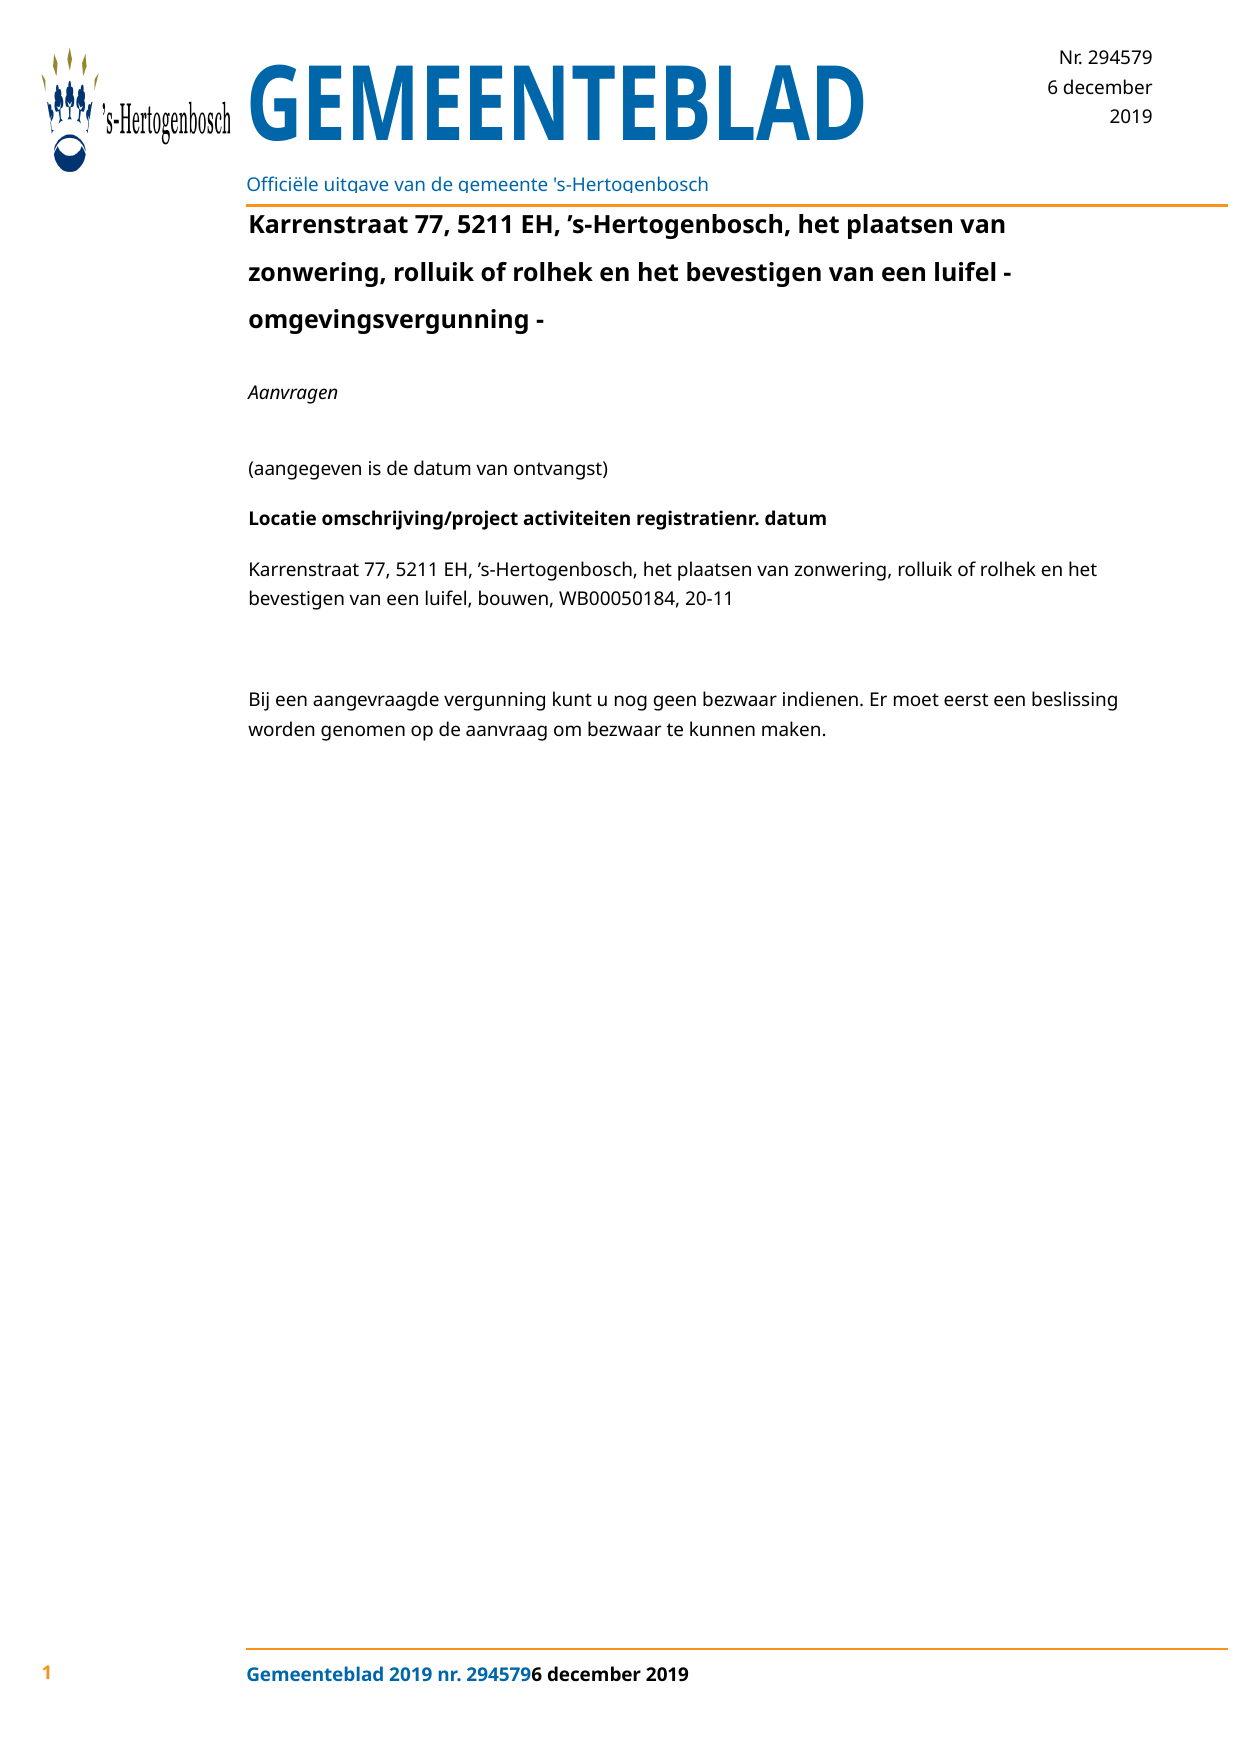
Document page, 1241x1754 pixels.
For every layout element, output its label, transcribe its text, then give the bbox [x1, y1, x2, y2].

text Karrenstraat 77, 5211 EH, ’s-Hertogenbosch, het plaatsen van zonwering, rolluik of rolhek en het bevestigen van een luifel - omgevingsvergunning - [248, 207, 1152, 336]
text Aanvragen [248, 379, 1152, 405]
picture [41, 47, 231, 172]
text Locatie omschrijving/project activiteiten registratienr. datum [248, 506, 1152, 531]
text Karrenstraat 77, 5211 EH, ’s-Hertogenbosch, het plaatsen van zonwering, rolluik of rolhek en het bevestigen van een luifel, bouwen, WB00050184, 20-11 [248, 556, 1152, 611]
text Bij een aangevraagde vergunning kunt u nog geen bezwaar indienen. Er moet eerst een beslissing worden genomen op de aanvraag om bezwaar te kunnen maken. [248, 686, 1152, 742]
text (aangegeven is de datum van ontvangst) [248, 455, 1152, 481]
